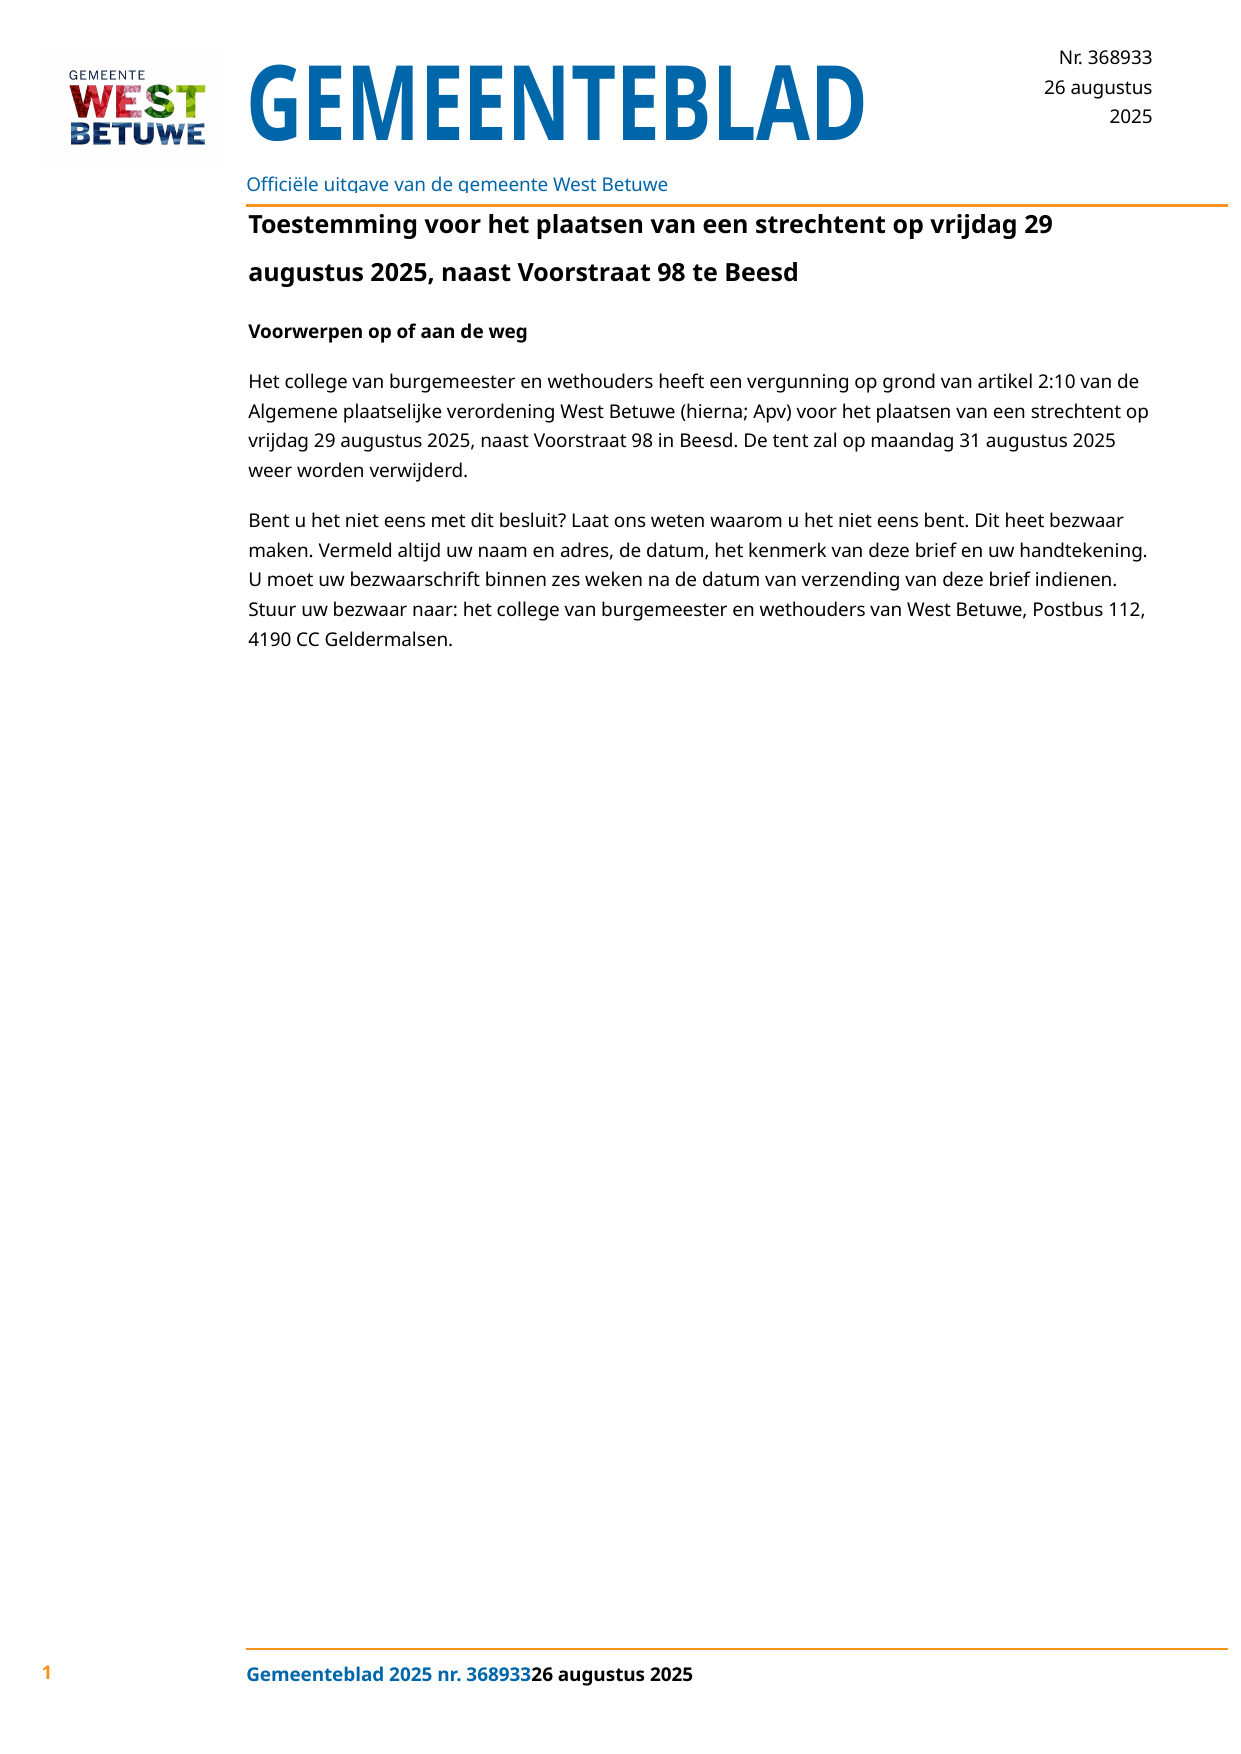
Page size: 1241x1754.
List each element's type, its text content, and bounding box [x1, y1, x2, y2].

text Toestemming voor het plaatsen van een strechtent op vrijdag 29 augustus 2025, naast Voorstraat 98 te Beesd [248, 207, 1152, 288]
text Bent u het niet eens met dit besluit? Laat ons weten waarom u het niet eens bent. Dit heet bezwaar maken. Vermeld altijd uw naam en adres, de datum, het kenmerk van deze brief en uw handtekening. U moet uw bezwaarschrift binnen zes weken na de datum van verzending van deze brief indienen. Stuur uw bezwaar naar: het college van burgemeester en wethouders van West Betuwe, Postbus 112, 4190 CC Geldermalsen. [248, 507, 1152, 652]
text Voorwerpen op of aan de weg [248, 318, 1152, 344]
picture [41, 47, 231, 172]
text Het college van burgemeester en wethouders heeft een vergunning op grond van artikel 2:10 van de Algemene plaatselijke verordening West Betuwe (hierna; Apv) voor het plaatsen van een strechtent op vrijdag 29 augustus 2025, naast Voorstraat 98 in Beesd. De tent zal op maandag 31 augustus 2025 weer worden verwijderd. [248, 368, 1152, 483]
